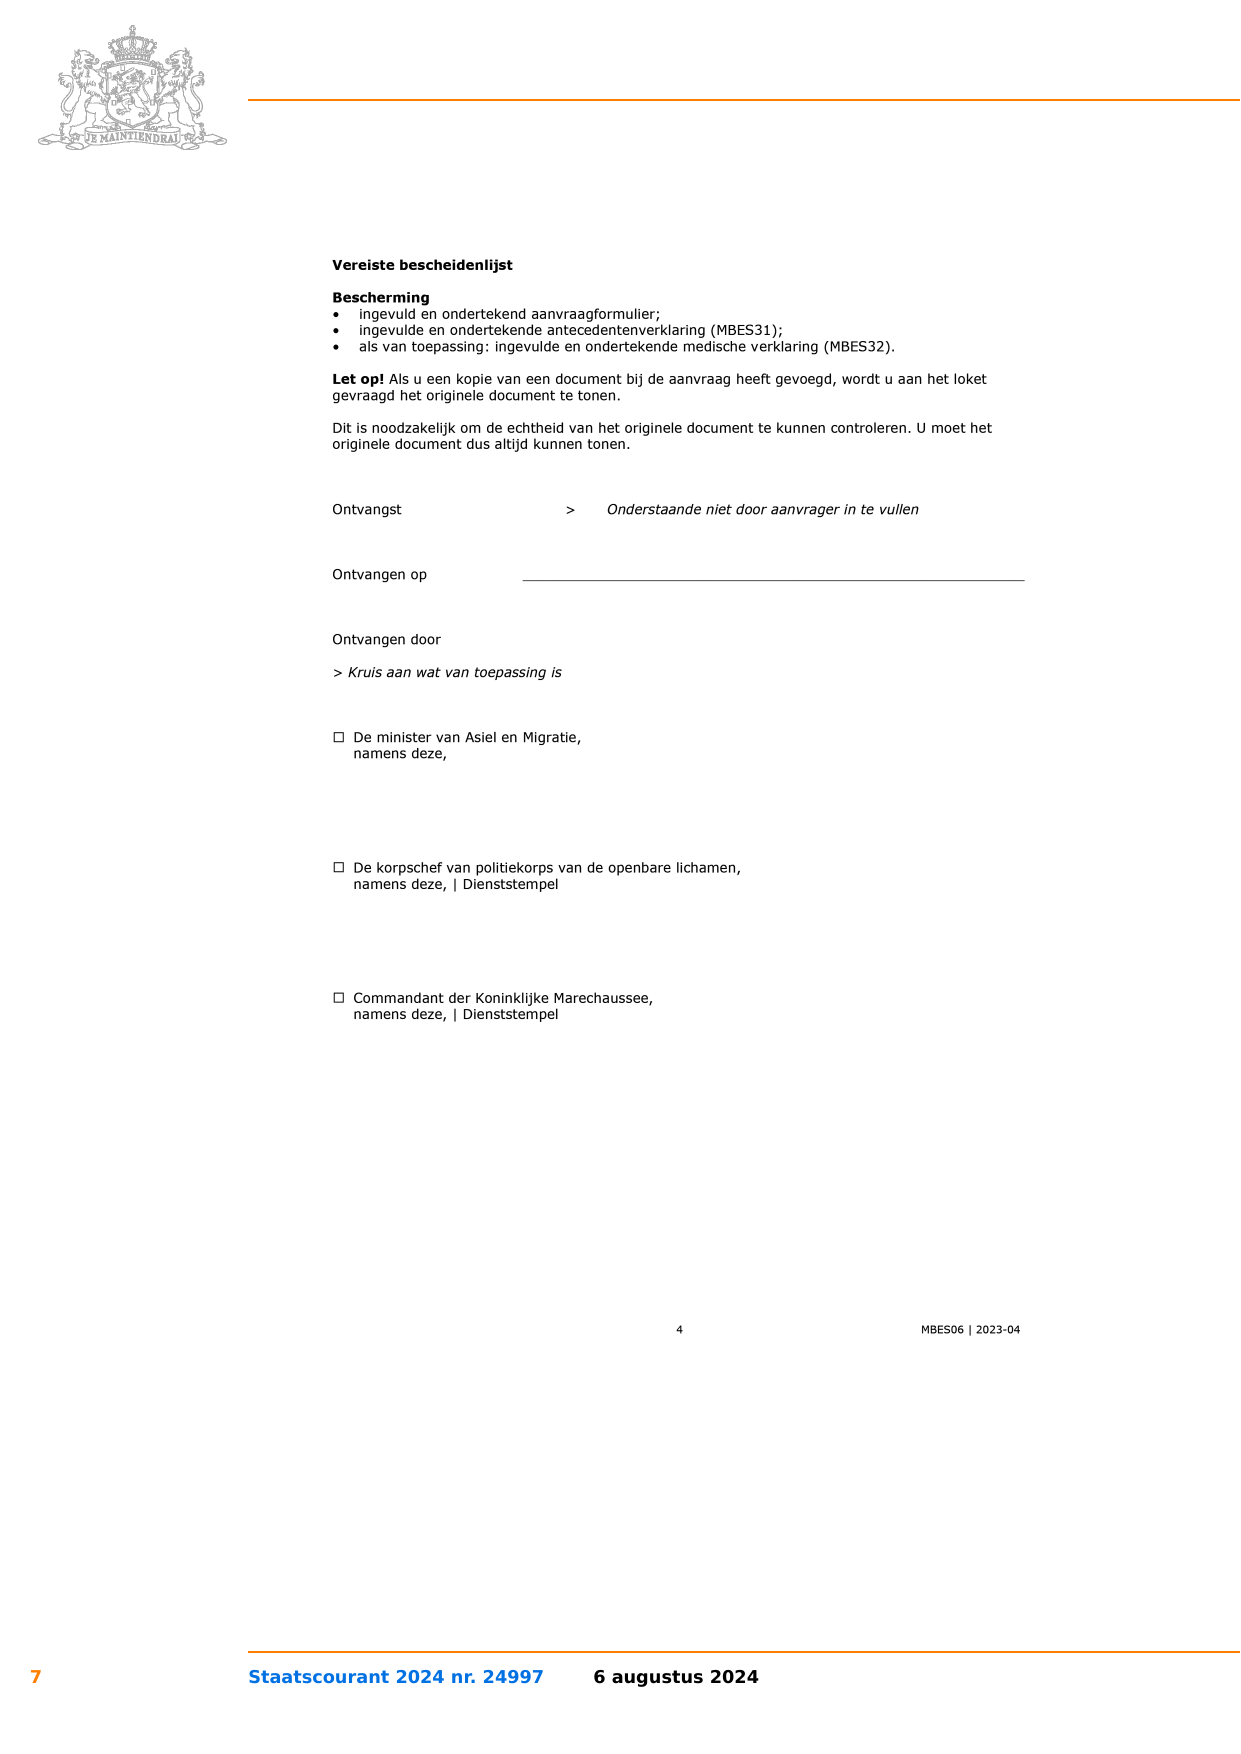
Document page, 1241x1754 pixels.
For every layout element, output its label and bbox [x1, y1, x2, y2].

picture [248, 151, 1134, 1404]
picture [38, 25, 227, 150]
